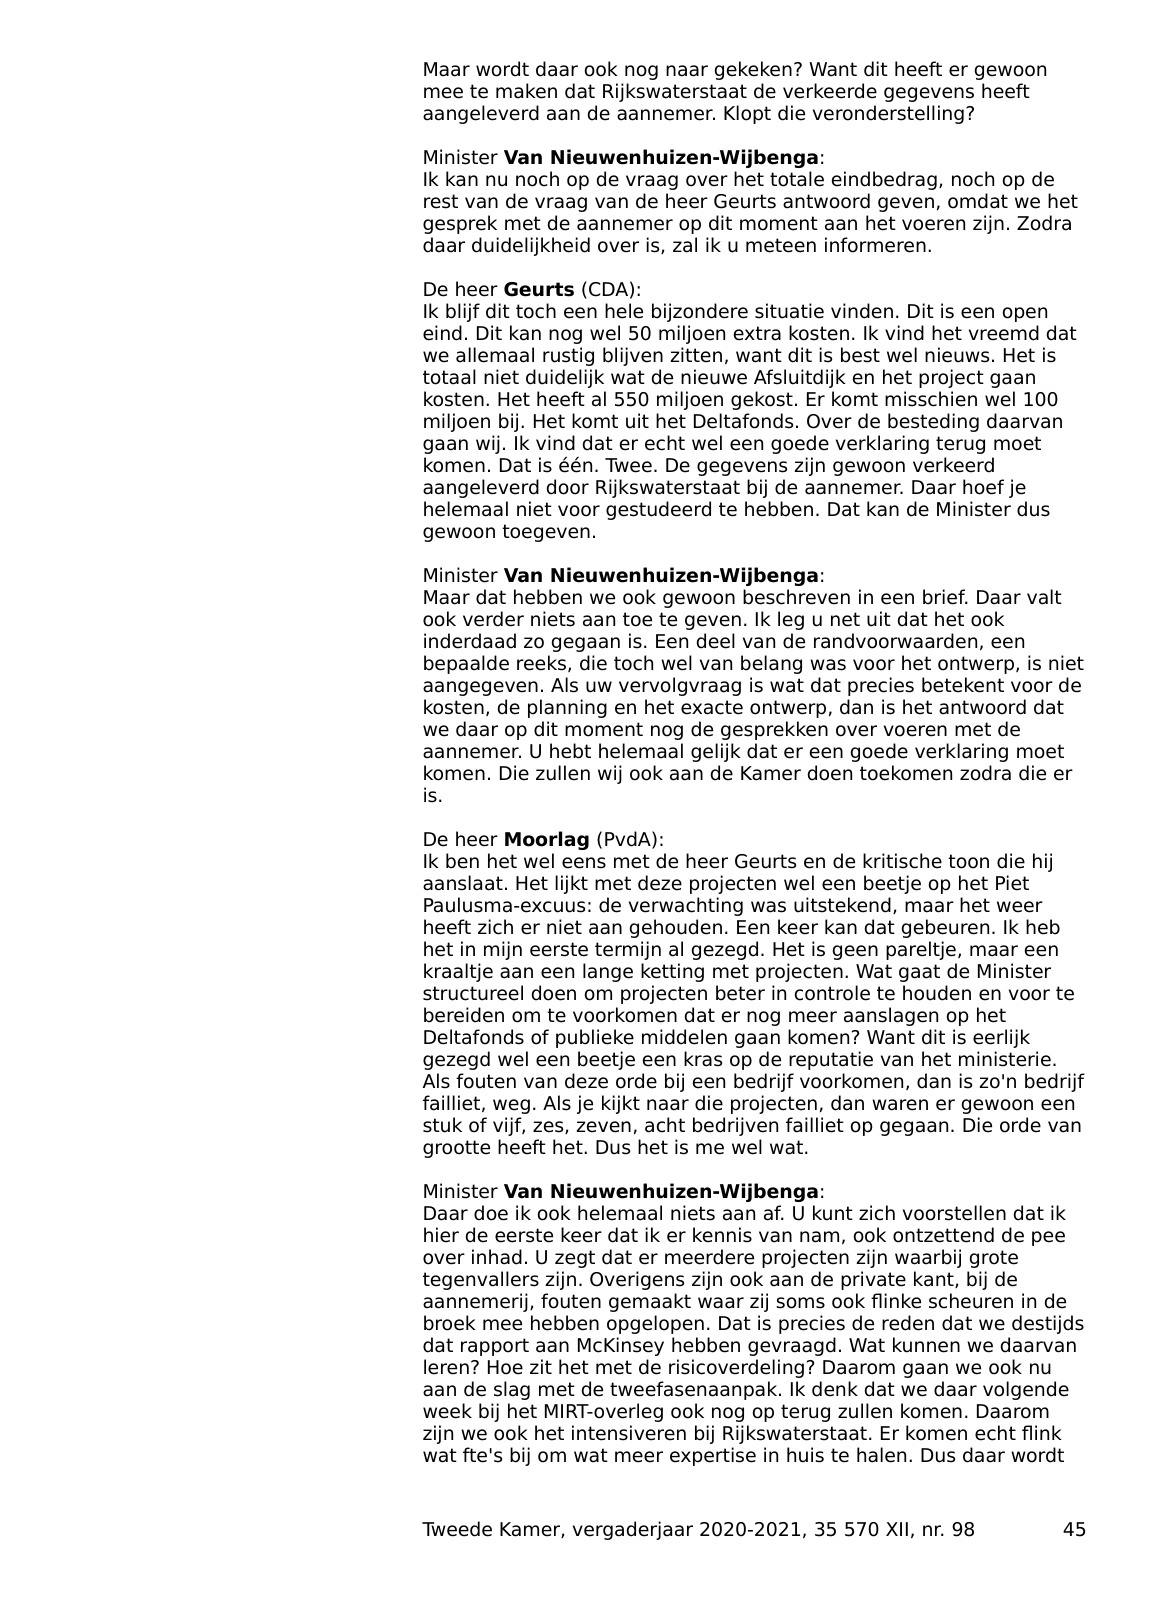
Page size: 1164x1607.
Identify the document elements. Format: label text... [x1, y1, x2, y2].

text Maar wordt daar ook nog naar gekeken? Want dit heeft er gewoon mee te maken dat Rijkswaterstaat de verkeerde gegevens heeft aangeleverd aan de aannemer. Klopt die veronderstelling? [422, 59, 1087, 125]
text De heer Moorlag (PvdA): [422, 829, 1087, 851]
text De heer Geurts (CDA): [422, 279, 1087, 301]
text Ik ben het wel eens met de heer Geurts en de kritische toon die hij aanslaat. Het lijkt met deze projecten wel een beetje op het Piet Paulusma-excuus: de verwachting was uitstekend, maar het weer heeft zich er niet aan gehouden. Een keer kan dat gebeuren. Ik heb het in mijn eerste termijn al gezegd. Het is geen pareltje, maar een kraaltje aan een lange ketting met projecten. Wat gaat de Minister structureel doen om projecten beter in controle te houden en voor te bereiden om te voorkomen dat er nog meer aanslagen op het Deltafonds of publieke middelen gaan komen? Want dit is eerlijk gezegd wel een beetje een kras op de reputatie van het ministerie. Als fouten van deze orde bij een bedrijf voorkomen, dan is zo'n bedrijf failliet, weg. Als je kijkt naar die projecten, dan waren er gewoon een stuk of vijf, zes, zeven, acht bedrijven failliet op gegaan. Die orde van grootte heeft het. Dus het is me wel wat. [422, 851, 1087, 1159]
text Ik blijf dit toch een hele bijzondere situatie vinden. Dit is een open eind. Dit kan nog wel 50 miljoen extra kosten. Ik vind het vreemd dat we allemaal rustig blijven zitten, want dit is best wel nieuws. Het is totaal niet duidelijk wat de nieuwe Afsluitdijk en het project gaan kosten. Het heeft al 550 miljoen gekost. Er komt misschien wel 100 miljoen bij. Het komt uit het Deltafonds. Over de besteding daarvan gaan wij. Ik vind dat er echt wel een goede verklaring terug moet komen. Dat is één. Twee. De gegevens zijn gewoon verkeerd aangeleverd door Rijkswaterstaat bij de aannemer. Daar hoef je helemaal niet voor gestudeerd te hebben. Dat kan de Minister dus gewoon toegeven. [422, 301, 1087, 543]
text Minister Van Nieuwenhuizen-Wijbenga: [422, 565, 1087, 587]
text Daar doe ik ook helemaal niets aan af. U kunt zich voorstellen dat ik hier de eerste keer dat ik er kennis van nam, ook ontzettend de pee over inhad. U zegt dat er meerdere projecten zijn waarbij grote tegenvallers zijn. Overigens zijn ook aan de private kant, bij de aannemerij, fouten gemaakt waar zij soms ook flinke scheuren in de broek mee hebben opgelopen. Dat is precies de reden dat we destijds dat rapport aan McKinsey hebben gevraagd. Wat kunnen we daarvan leren? Hoe zit het met de risicoverdeling? Daarom gaan we ook nu aan de slag met de tweefasenaanpak. Ik denk dat we daar volgende week bij het MIRT-overleg ook nog op terug zullen komen. Daarom zijn we ook het intensiveren bij Rijkswaterstaat. Er komen echt flink wat fte's bij om wat meer expertise in huis te halen. Dus daar wordt [422, 1203, 1087, 1467]
text Minister Van Nieuwenhuizen-Wijbenga: [422, 147, 1087, 169]
text Maar dat hebben we ook gewoon beschreven in een brief. Daar valt ook verder niets aan toe te geven. Ik leg u net uit dat het ook inderdaad zo gegaan is. Een deel van de randvoorwaarden, een bepaalde reeks, die toch wel van belang was voor het ontwerp, is niet aangegeven. Als uw vervolgvraag is wat dat precies betekent voor de kosten, de planning en het exacte ontwerp, dan is het antwoord dat we daar op dit moment nog de gesprekken over voeren met de aannemer. U hebt helemaal gelijk dat er een goede verklaring moet komen. Die zullen wij ook aan de Kamer doen toekomen zodra die er is. [422, 587, 1087, 807]
text Minister Van Nieuwenhuizen-Wijbenga: [422, 1181, 1087, 1203]
text Ik kan nu noch op de vraag over het totale eindbedrag, noch op de rest van de vraag van de heer Geurts antwoord geven, omdat we het gesprek met de aannemer op dit moment aan het voeren zijn. Zodra daar duidelijkheid over is, zal ik u meteen informeren. [422, 169, 1087, 257]
